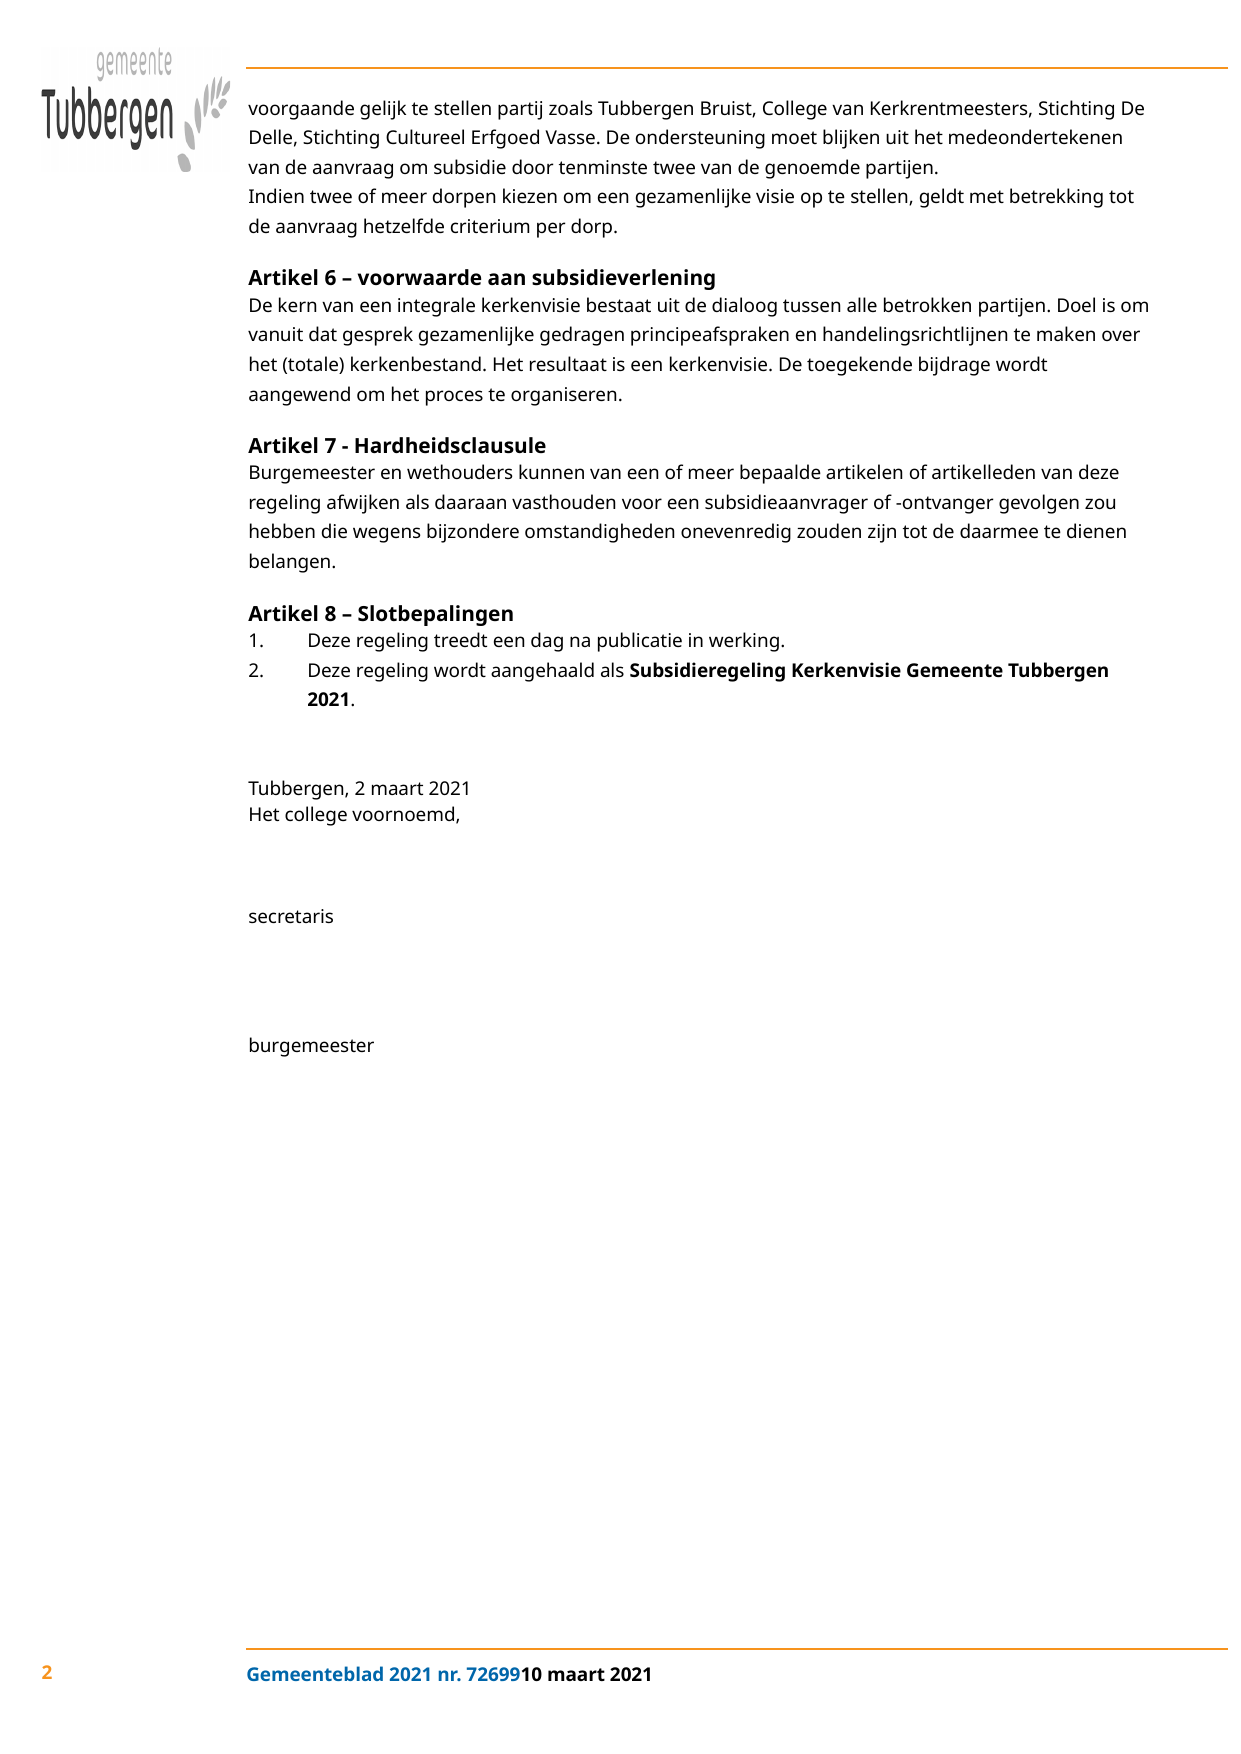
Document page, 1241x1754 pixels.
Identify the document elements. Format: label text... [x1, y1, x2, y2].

text Artikel 6 – voorwaarde aan subsidieverlening [248, 263, 1152, 292]
picture [41, 47, 231, 172]
list Deze regeling treedt een dag na publicatie in werking. [248, 627, 1152, 653]
text Tubbergen, 2 maart 2021 [248, 775, 1152, 801]
text burgemeester [248, 1032, 1152, 1058]
text Het college voornoemd, [248, 801, 1152, 827]
text De kern van een integrale kerkenvisie bestaat uit de dialoog tussen alle betrokken partijen. Doel is om vanuit dat gesprek gezamenlijke gedragen principeafspraken en handelingsrichtlijnen te maken over het (totale) kerkenbestand. Het resultaat is een kerkenvisie. De toegekende bijdrage wordt aangewend om het proces te organiseren. [248, 292, 1152, 406]
text Burgemeester en wethouders kunnen van een of meer bepaalde artikelen of artikelleden van deze regeling afwijken als daaraan vasthouden voor een subsidieaanvrager of -ontvanger gevolgen zou hebben die wegens bijzondere omstandigheden onevenredig zouden zijn tot de daarmee te dienen belangen. [248, 459, 1152, 574]
text Artikel 8 – Slotbepalingen [248, 599, 1152, 627]
text Indien twee of meer dorpen kiezen om een gezamenlijke visie op te stellen, geldt met betrekking tot de aanvraag hetzelfde criterium per dorp. [248, 183, 1152, 239]
text secretaris [248, 904, 1152, 929]
text Artikel 7 - Hardheidsclausule [248, 431, 1152, 459]
text voorgaande gelijk te stellen partij zoals Tubbergen Bruist, College van Kerkrentmeesters, Stichting De Delle, Stichting Cultureel Erfgoed Vasse. De ondersteuning moet blijken uit het medeondertekenen van de aanvraag om subsidie door tenminste twee van de genoemde partijen. [248, 95, 1152, 180]
list Deze regeling wordt aangehaald als Subsidieregeling Kerkenvisie Gemeente Tubbergen 2021. [248, 657, 1152, 712]
